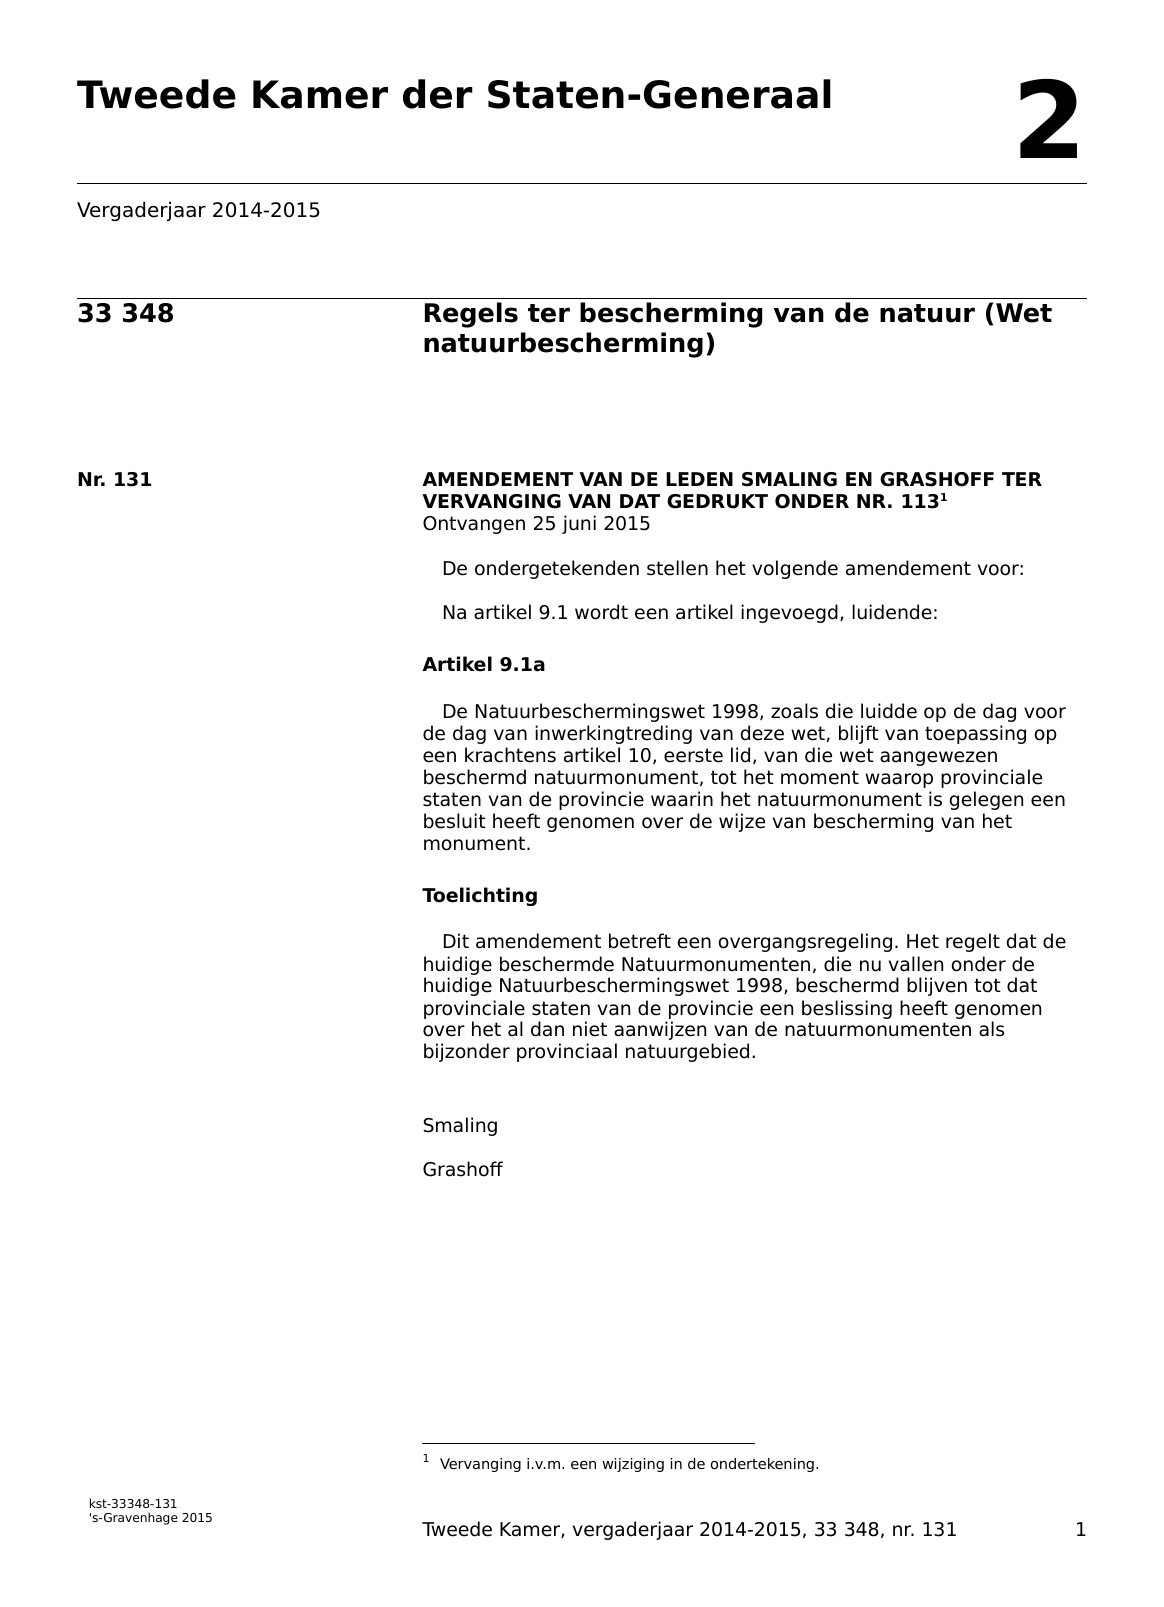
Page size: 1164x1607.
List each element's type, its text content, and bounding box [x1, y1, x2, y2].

subtitle Nr. 131 AMENDEMENT VAN DE LEDEN SMALING EN GRASHOFF TER VERVANGING VAN DAT GEDRUKT ONDER NR. 113 [77, 469, 1087, 513]
text Smaling Grashoff [422, 1093, 1087, 1181]
text Dit amendement betreft een overgangsregeling. Het regelt dat de huidige beschermde Natuurmonumenten, die nu vallen onder de huidige Natuurbeschermingswet 1998, beschermd blijven tot dat provinciale staten van de provincie een beslissing heeft genomen over het al dan niet aanwijzen van de natuurmonumenten als bijzonder provinciaal natuurgebied. [422, 931, 1087, 1063]
text Ontvangen 25 juni 2015 [422, 513, 1087, 535]
table_header 2 [886, 59, 1087, 183]
table_header Tweede Kamer der Staten-Generaal [77, 59, 886, 183]
text Na artikel 9.1 wordt een artikel ingevoegd, luidende: [422, 602, 1087, 624]
text 's-Gravenhage 2015 [88, 1511, 323, 1525]
text De Natuurbeschermingswet 1998, zoals die luidde op de dag voor de dag van inwerkingtreding van deze wet, blijft van toepassing op een krachtens artikel 10, eerste lid, van die wet aangewezen beschermd natuurmonument, tot het moment waarop provinciale staten van de provincie waarin het natuurmonument is gelegen een besluit heeft genomen over de wijze van bescherming van het monument. [422, 701, 1087, 854]
subtitle Artikel 9.1a [422, 654, 1087, 676]
subtitle Toelichting [422, 884, 1087, 906]
table_cell Vergaderjaar 2014-2015 [77, 184, 1087, 298]
subtitle 33 348 Regels ter bescherming van de natuur (Wet natuurbescherming) [77, 299, 1087, 358]
text Vervanging i.v.m. een wijziging in de ondertekening. [422, 1452, 1087, 1474]
text kst-33348-131 [88, 1497, 323, 1511]
text De ondergetekenden stellen het volgende amendement voor: [422, 557, 1087, 579]
